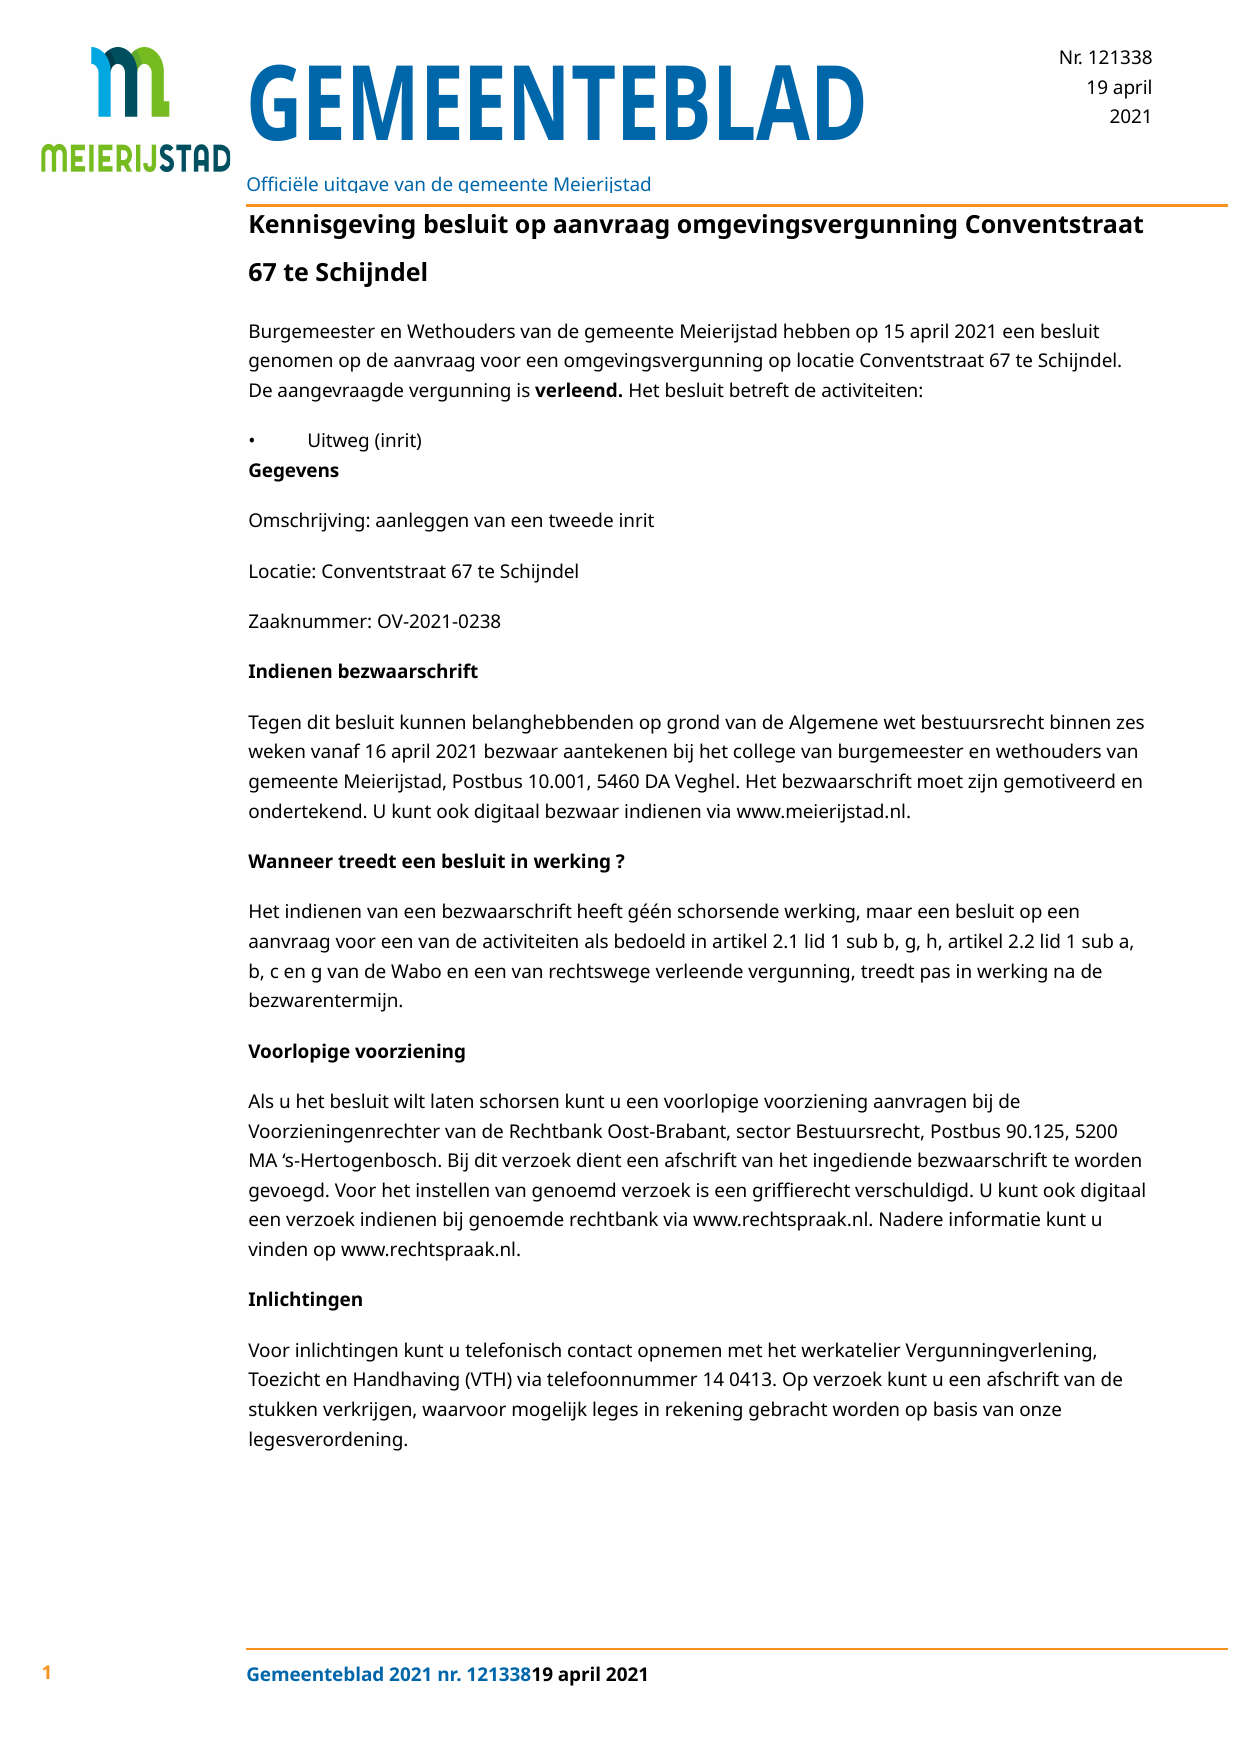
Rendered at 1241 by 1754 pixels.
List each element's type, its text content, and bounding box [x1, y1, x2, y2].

text Zaaknummer: OV-2021-0238 [248, 608, 1152, 634]
text Indienen bezwaarschrift [248, 659, 1152, 684]
text Locatie: Conventstraat 67 te Schijndel [248, 558, 1152, 584]
text Omschrijving: aanleggen van een tweede inrit [248, 507, 1152, 533]
text Inlichtingen [248, 1287, 1152, 1312]
text Het indienen van een bezwaarschrift heeft géén schorsende werking, maar een besluit op een aanvraag voor een van de activiteiten als bedoeld in artikel 2.1 lid 1 sub b, g, h, artikel 2.2 lid 1 sub a, b, c en g van de Wabo en een van rechtswege verleende vergunning, treedt pas in werking na de bezwarentermijn. [248, 899, 1152, 1013]
text Tegen dit besluit kunnen belanghebbenden op grond van de Algemene wet bestuursrecht binnen zes weken vanaf 16 april 2021 bezwaar aantekenen bij het college van burgemeester en wethouders van gemeente Meierijstad, Postbus 10.001, 5460 DA Veghel. Het bezwaarschrift moet zijn gemotiveerd en ondertekend. U kunt ook digitaal bezwaar indienen via www.meierijstad.nl. [248, 709, 1152, 824]
text Als u het besluit wilt laten schorsen kunt u een voorlopige voorziening aanvragen bij de Voorzieningenrechter van de Rechtbank Oost-Brabant, sector Bestuursrecht, Postbus 90.125, 5200 MA ‘s-Hertogenbosch. Bij dit verzoek dient een afschrift van het ingediende bezwaarschrift te worden gevoegd. Voor het instellen van genoemd verzoek is een griffierecht verschuldigd. U kunt ook digitaal een verzoek indienen bij genoemde rechtbank via www.rechtspraak.nl. Nadere informatie kunt u vinden op www.rechtspraak.nl. [248, 1088, 1152, 1262]
text Kennisgeving besluit op aanvraag omgevingsvergunning Conventstraat 67 te Schijndel [248, 207, 1152, 288]
text Wanneer treedt een besluit in werking ? [248, 848, 1152, 874]
picture [41, 47, 231, 172]
text Voor inlichtingen kunt u telefonisch contact opnemen met het werkatelier Vergunningverlening, Toezicht en Handhaving (VTH) via telefoonnummer 14 0413. Op verzoek kunt u een afschrift van de stukken verkrijgen, waarvoor mogelijk leges in rekening gebracht worden op basis van onze legesverordening. [248, 1337, 1152, 1452]
text Burgemeester en Wethouders van de gemeente Meierijstad hebben op 15 april 2021 een besluit genomen op de aanvraag voor een omgevingsvergunning op locatie Conventstraat 67 te Schijndel. De aangevraagde vergunning is verleend. Het besluit betreft de activiteiten: [248, 318, 1152, 403]
text Voorlopige voorziening [248, 1038, 1152, 1064]
text Gegevens [248, 457, 1152, 483]
list Uitweg (inrit) [248, 427, 1152, 453]
